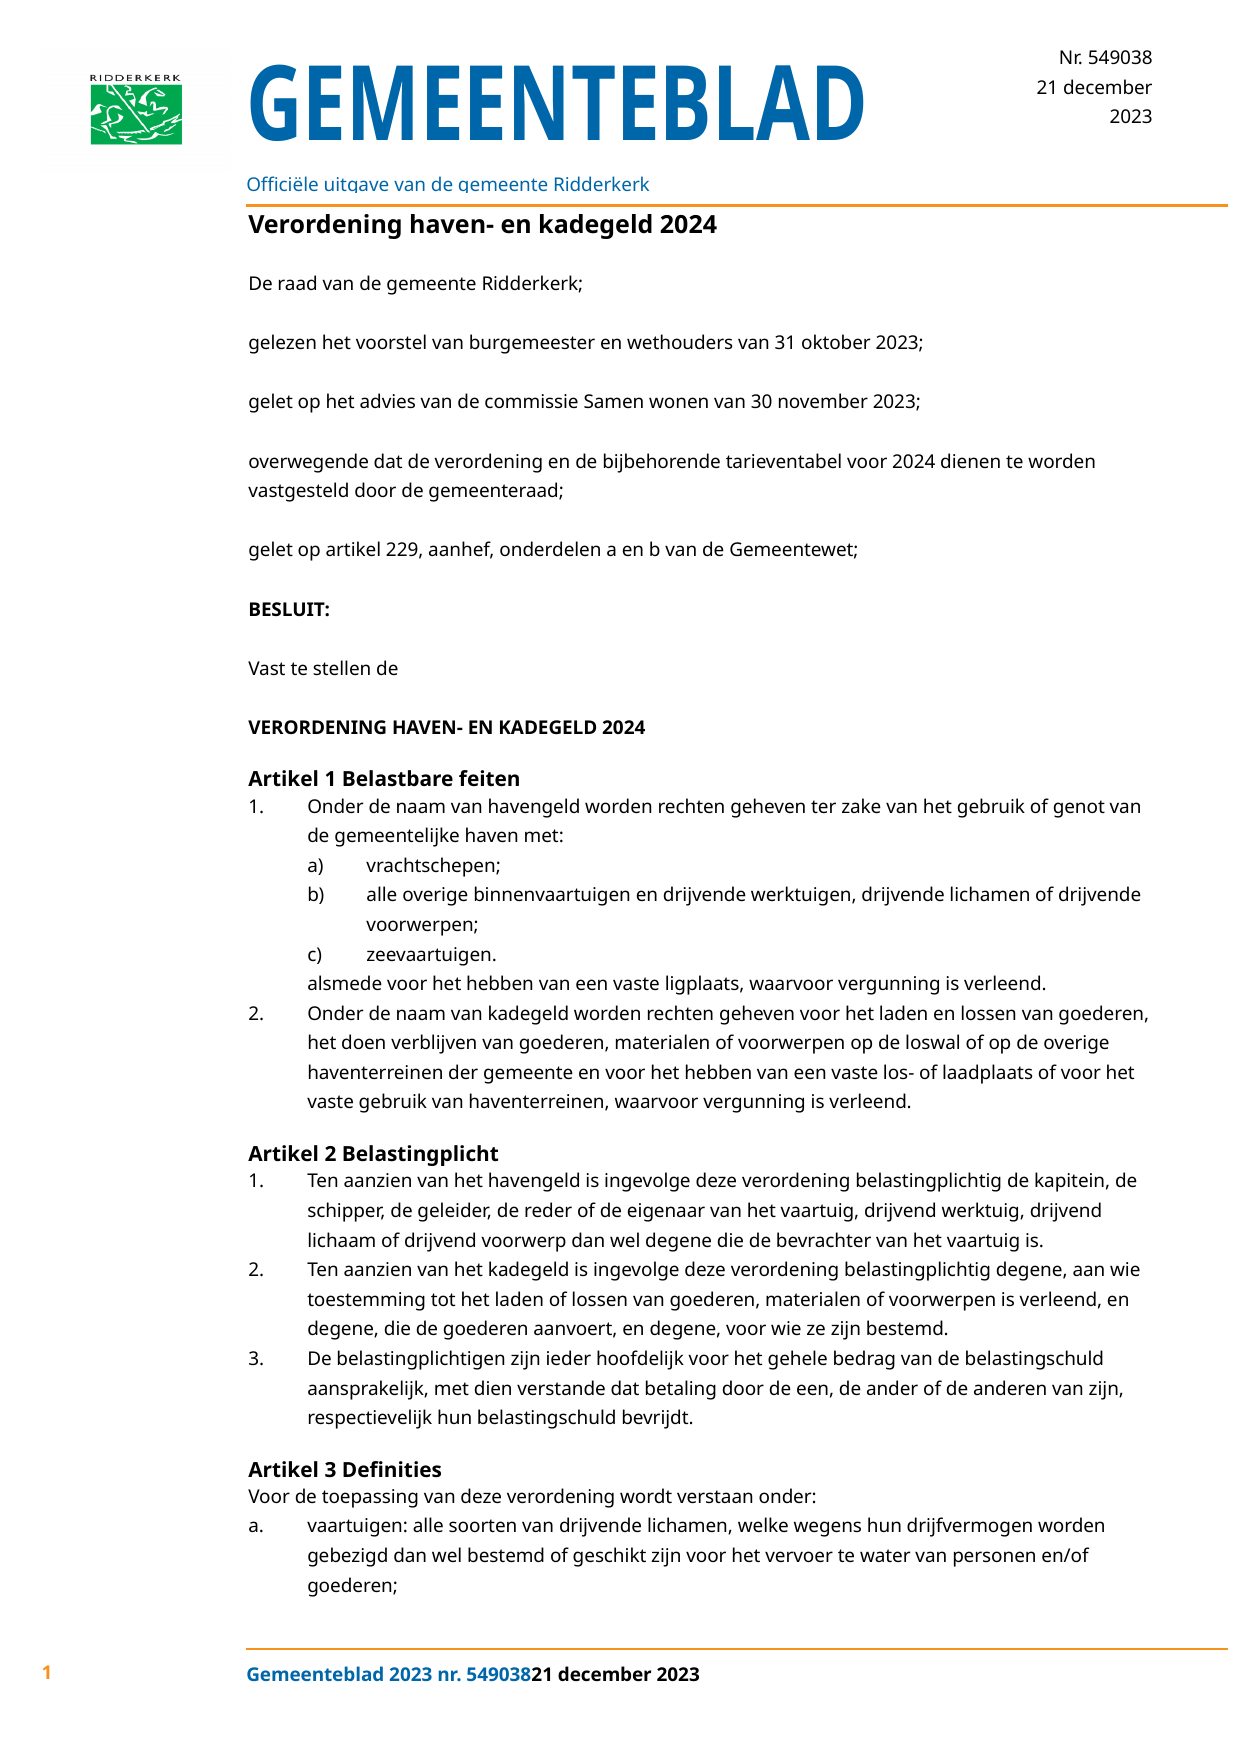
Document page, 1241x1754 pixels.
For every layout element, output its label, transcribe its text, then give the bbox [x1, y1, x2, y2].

text De raad van de gemeente Ridderkerk; [248, 270, 1152, 296]
text VERORDENING HAVEN- EN KADEGELD 2024 [248, 714, 1152, 740]
list Ten aanzien van het kadegeld is ingevolge deze verordening belastingplichtig degene, aan wie toestemming tot het laden of lossen van goederen, materialen of voorwerpen is verleend, en degene, die de goederen aanvoert, en degene, voor wie ze zijn bestemd. [248, 1256, 1152, 1341]
text Artikel 2 Belastingplicht [248, 1139, 1152, 1168]
text overwegende dat de verordening en de bijbehorende tarieventabel voor 2024 dienen te worden vastgesteld door de gemeenteraad; [248, 448, 1152, 503]
list alsmede voor het hebben van een vaste ligplaats, waarvoor vergunning is verleend. [248, 970, 1152, 996]
picture [41, 47, 231, 172]
list Onder de naam van havengeld worden rechten geheven ter zake van het gebruik of genot van de gemeentelijke haven met: [248, 793, 1152, 848]
text Artikel 3 Definities [248, 1455, 1152, 1483]
text Vast te stellen de [248, 655, 1152, 681]
text BESLUIT: [248, 596, 1152, 621]
list Ten aanzien van het havengeld is ingevolge deze verordening belastingplichtig de kapitein, de schipper, de geleider, de reder of de eigenaar van het vaartuig, drijvend werktuig, drijvend lichaam of drijvend voorwerp dan wel degene die de bevrachter van het vaartuig is. [248, 1168, 1152, 1252]
text Verordening haven- en kadegeld 2024 [248, 207, 1152, 241]
list De belastingplichtigen zijn ieder hoofdelijk voor het gehele bedrag van de belastingschuld aansprakelijk, met dien verstande dat betaling door de een, de ander of de anderen van zijn, respectievelijk hun belastingschuld bevrijdt. [248, 1345, 1152, 1430]
list vaartuigen: alle soorten van drijvende lichamen, welke wegens hun drijfvermogen worden gebezigd dan wel bestemd of geschikt zijn voor het vervoer te water van personen en/of goederen; [248, 1513, 1152, 1598]
text Voor de toepassing van deze verordening wordt verstaan onder: [248, 1483, 1152, 1509]
text Artikel 1 Belastbare feiten [248, 764, 1152, 793]
list vrachtschepen; [307, 852, 1152, 878]
list zeevaartuigen. [307, 941, 1152, 967]
text gelet op artikel 229, aanhef, onderdelen a en b van de Gemeentewet; [248, 537, 1152, 562]
list alle overige binnenvaartuigen en drijvende werktuigen, drijvende lichamen of drijvende voorwerpen; [307, 882, 1152, 937]
list Onder de naam van kadegeld worden rechten geheven voor het laden en lossen van goederen, het doen verblijven van goederen, materialen of voorwerpen op de loswal of op de overige haventerreinen der gemeente en voor het hebben van een vaste los- of laadplaats of voor het vaste gebruik van haventerreinen, waarvoor vergunning is verleend. [248, 1000, 1152, 1114]
text gelezen het voorstel van burgemeester en wethouders van 31 oktober 2023; [248, 329, 1152, 355]
text gelet op het advies van de commissie Samen wonen van 30 november 2023; [248, 389, 1152, 414]
